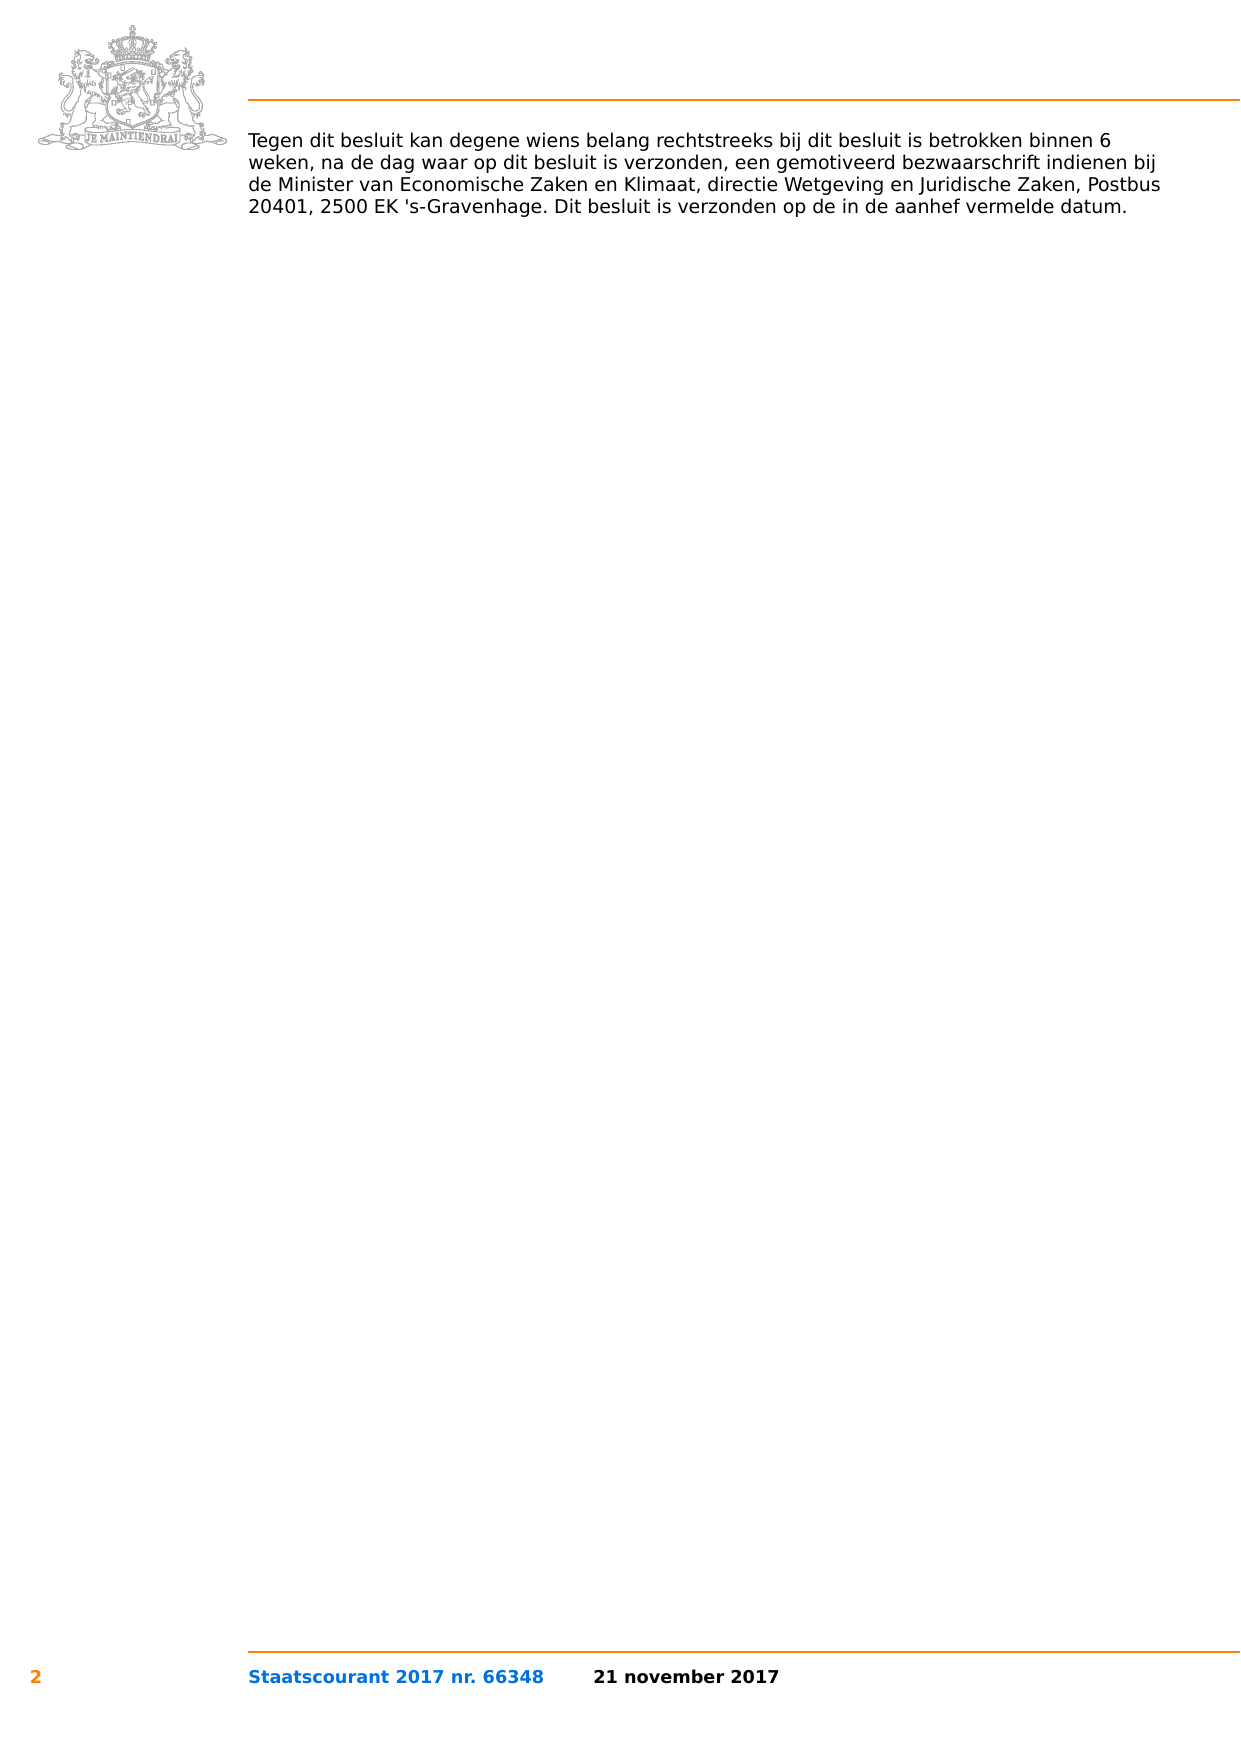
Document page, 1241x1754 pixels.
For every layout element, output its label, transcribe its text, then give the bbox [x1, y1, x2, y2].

picture [38, 25, 227, 150]
text Tegen dit besluit kan degene wiens belang rechtstreeks bij dit besluit is betrokken binnen 6 weken, na de dag waar op dit besluit is verzonden, een gemotiveerd bezwaarschrift indienen bij de Minister van Economische Zaken en Klimaat, directie Wetgeving en Juridische Zaken, Postbus 20401, 2500 EK 's-Gravenhage. Dit besluit is verzonden op de in de aanhef vermelde datum. [248, 130, 1163, 218]
